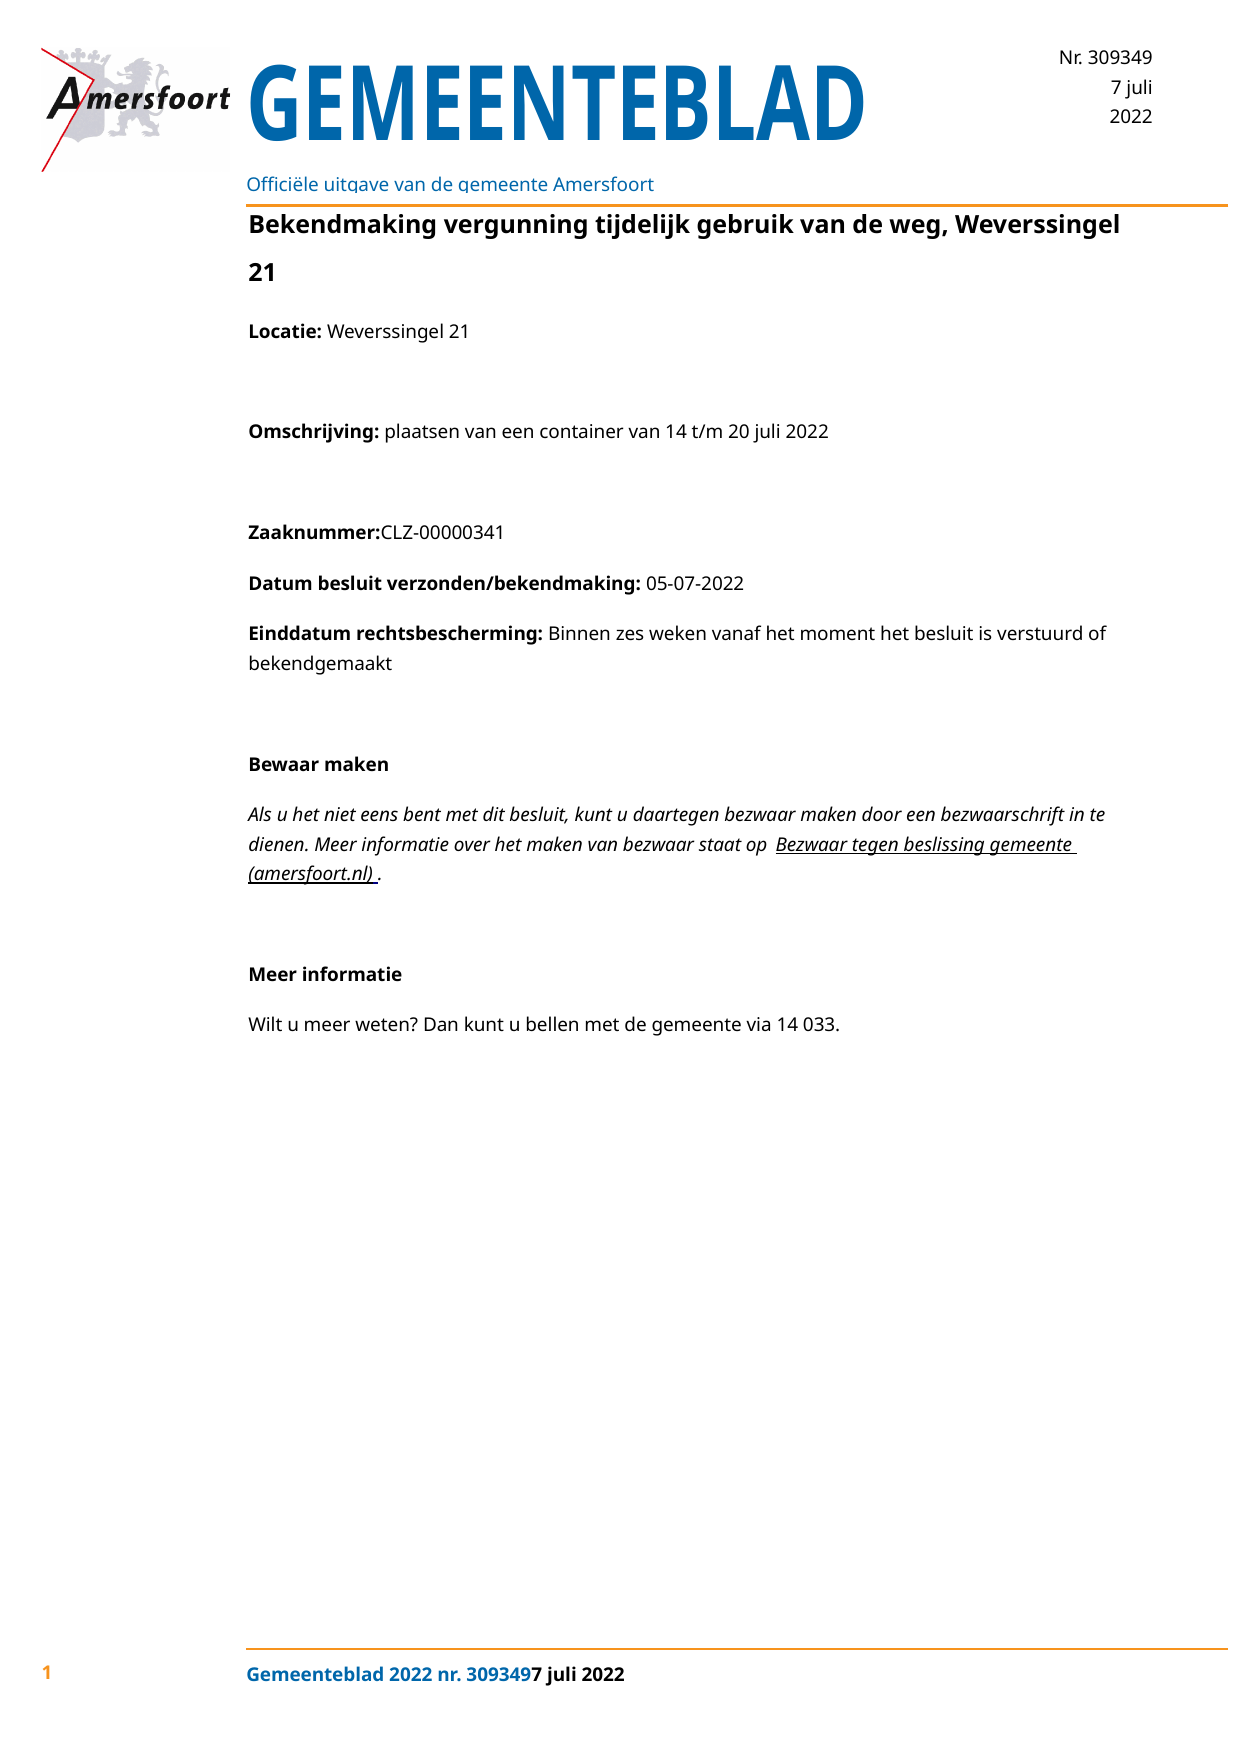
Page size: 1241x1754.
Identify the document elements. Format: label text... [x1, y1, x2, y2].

text Zaaknummer:CLZ-00000341 [248, 519, 1152, 545]
text Einddatum rechtsbescherming: Binnen zes weken vanaf het moment het besluit is verstuurd of bekendgemaakt [248, 620, 1152, 676]
text Omschrijving: plaatsen van een container van 14 t/m 20 juli 2022 [248, 419, 1152, 444]
text Wilt u meer weten? Dan kunt u bellen met de gemeente via 14 033. [248, 1012, 1152, 1037]
picture [41, 47, 231, 172]
text Bewaar maken [248, 751, 1152, 777]
text Locatie: Weverssingel 21 [248, 318, 1152, 344]
text Meer informatie [248, 961, 1152, 987]
text Bekendmaking vergunning tijdelijk gebruik van de weg, Weverssingel 21 [248, 207, 1152, 288]
text Datum besluit verzonden/bekendmaking: 05-07-2022 [248, 570, 1152, 596]
text Als u het niet eens bent met dit besluit, kunt u daartegen bezwaar maken door een bezwaarschrift in te dienen. Meer informatie over het maken van bezwaar staat op Bezwaar tegen beslissing gemeente (amersfoort.nl) . [248, 801, 1152, 886]
